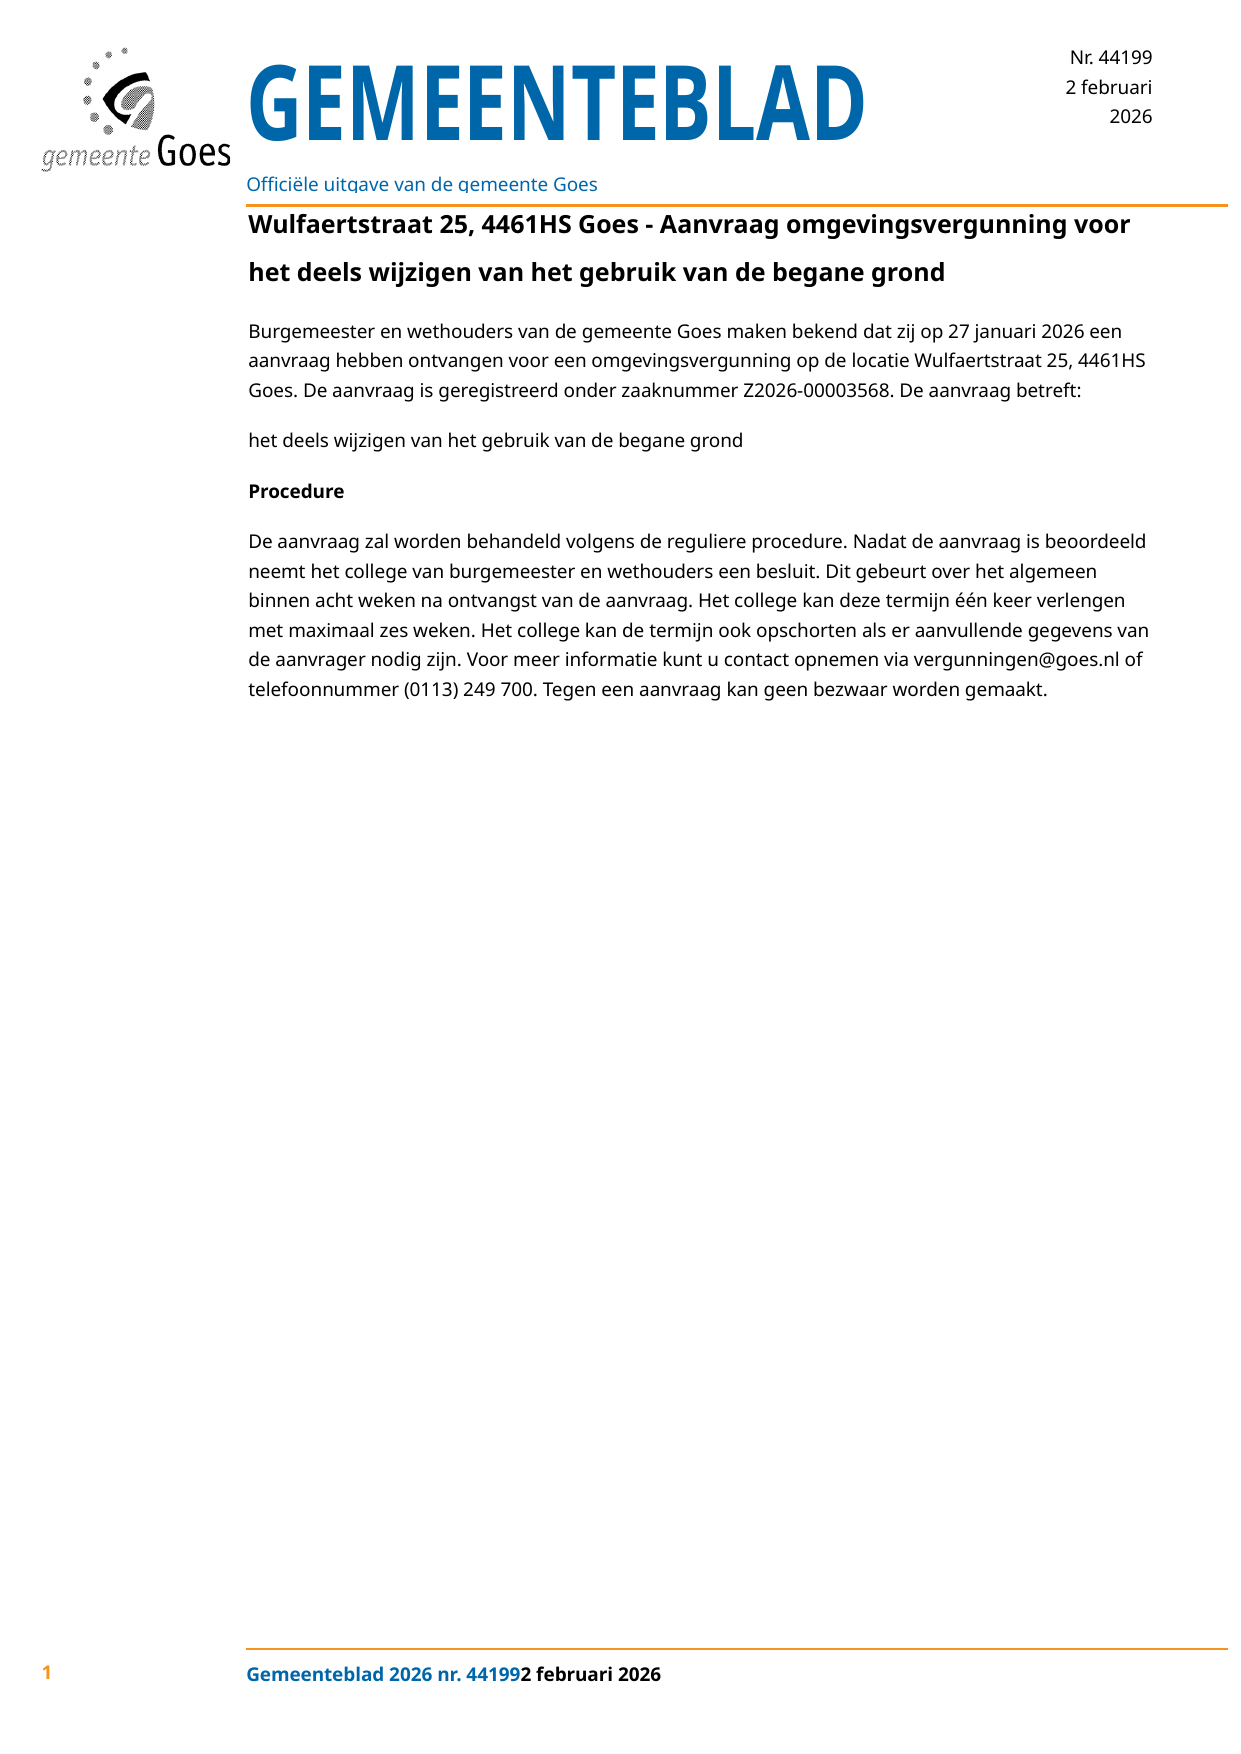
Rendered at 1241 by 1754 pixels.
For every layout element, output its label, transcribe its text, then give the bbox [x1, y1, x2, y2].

text Burgemeester en wethouders van de gemeente Goes maken bekend dat zij op 27 januari 2026 een aanvraag hebben ontvangen voor een omgevingsvergunning op de locatie Wulfaertstraat 25, 4461HS Goes. De aanvraag is geregistreerd onder zaaknummer Z2026-00003568. De aanvraag betreft: [248, 318, 1152, 403]
text Procedure [248, 478, 1152, 504]
text De aanvraag zal worden behandeld volgens de reguliere procedure. Nadat de aanvraag is beoordeeld neemt het college van burgemeester en wethouders een besluit. Dit gebeurt over het algemeen binnen acht weken na ontvangst van de aanvraag. Het college kan deze termijn één keer verlengen met maximaal zes weken. Het college kan de termijn ook opschorten als er aanvullende gegevens van de aanvrager nodig zijn. Voor meer informatie kunt u contact opnemen via vergunningen@goes.nl of telefoonnummer (0113) 249 700. Tegen een aanvraag kan geen bezwaar worden gemaakt. [248, 528, 1152, 702]
picture [41, 47, 231, 172]
text het deels wijzigen van het gebruik van de begane grond [248, 427, 1152, 453]
text Wulfaertstraat 25, 4461HS Goes - Aanvraag omgevingsvergunning voor het deels wijzigen van het gebruik van de begane grond [248, 207, 1152, 288]
